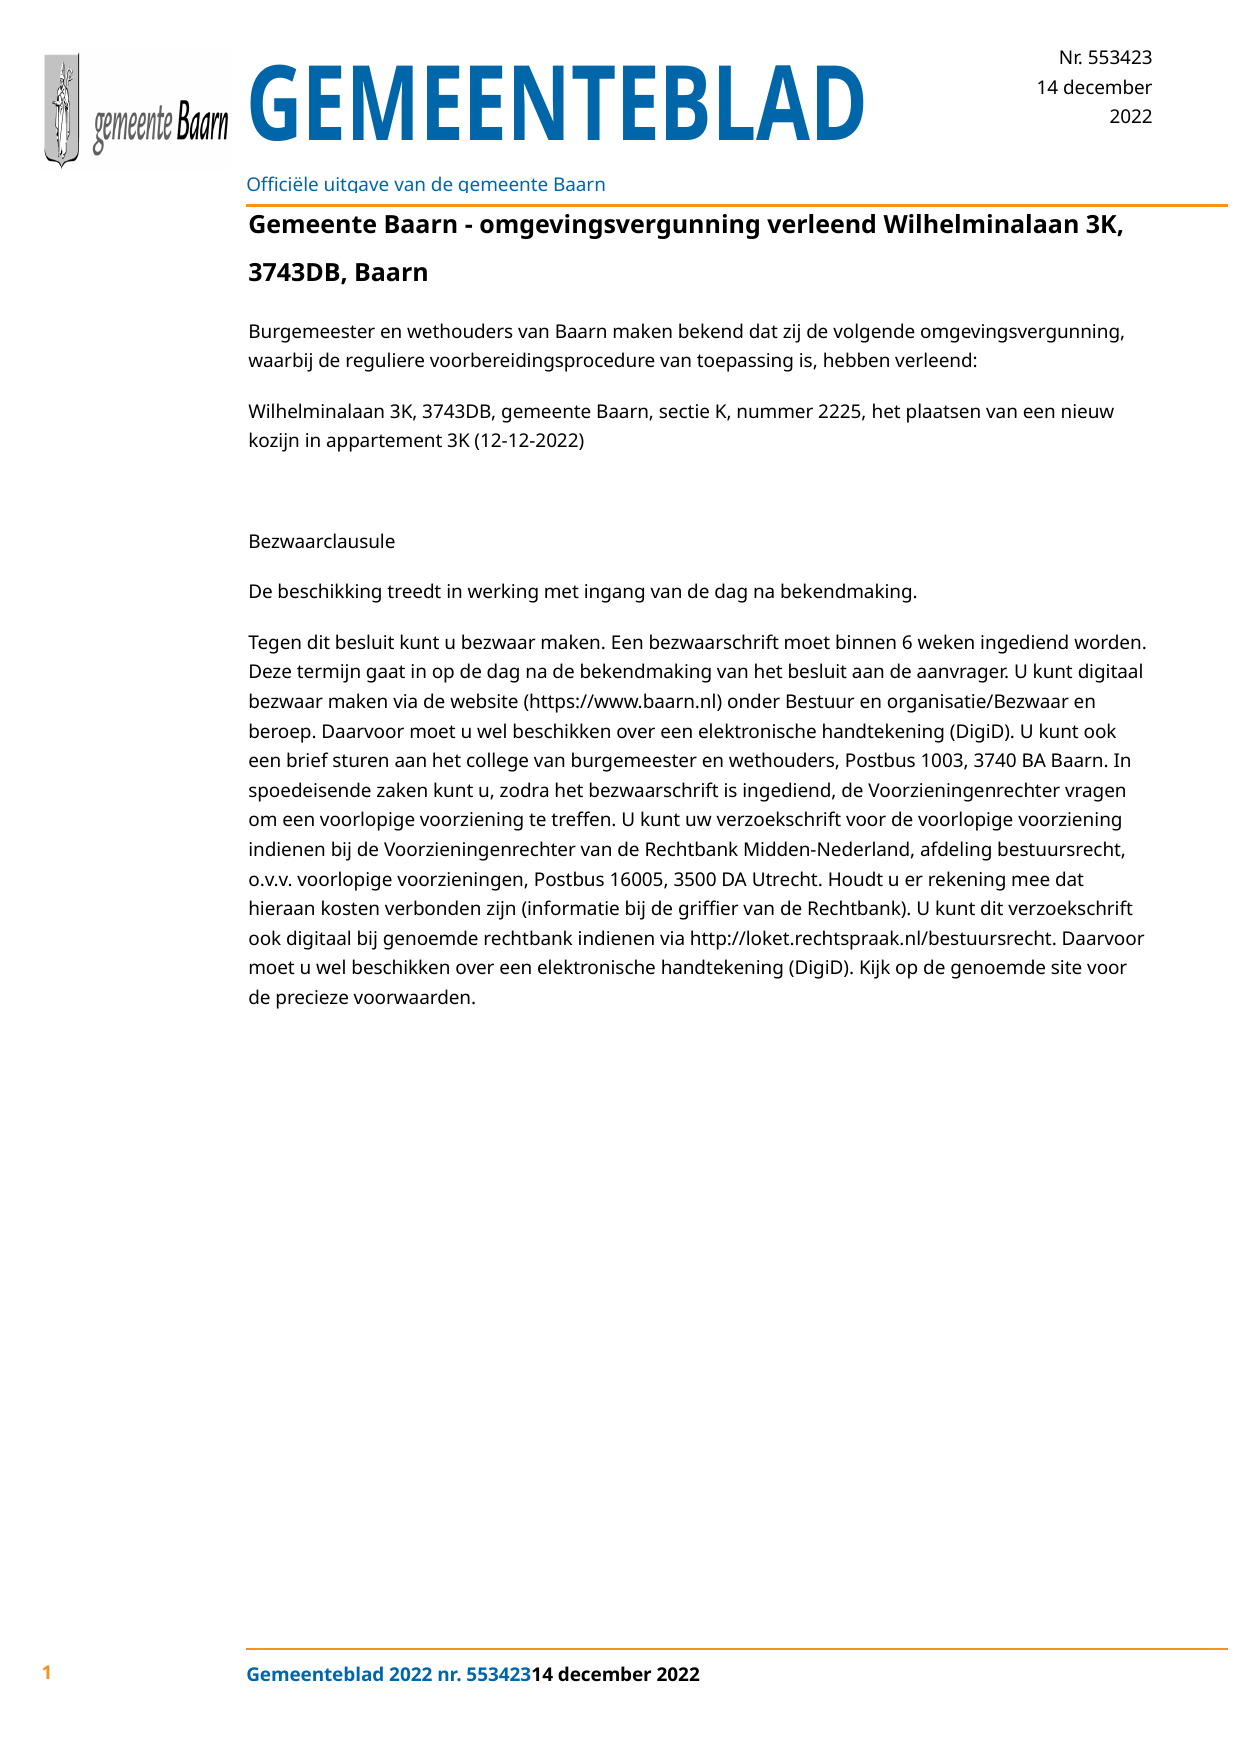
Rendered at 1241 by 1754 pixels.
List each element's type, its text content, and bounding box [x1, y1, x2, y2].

text Gemeente Baarn - omgevingsvergunning verleend Wilhelminalaan 3K, 3743DB, Baarn [248, 207, 1152, 288]
picture [41, 47, 231, 172]
text Wilhelminalaan 3K, 3743DB, gemeente Baarn, sectie K, nummer 2225, het plaatsen van een nieuw kozijn in appartement 3K (12-12-2022) [248, 398, 1152, 453]
text Bezwaarclausule [248, 528, 1152, 554]
text Burgemeester en wethouders van Baarn maken bekend dat zij de volgende omgevingsvergunning, waarbij de reguliere voorbereidingsprocedure van toepassing is, hebben verleend: [248, 318, 1152, 373]
text De beschikking treedt in werking met ingang van de dag na bekendmaking. [248, 579, 1152, 604]
text Tegen dit besluit kunt u bezwaar maken. Een bezwaarschrift moet binnen 6 weken ingediend worden. Deze termijn gaat in op de dag na de bekendmaking van het besluit aan de aanvrager. U kunt digitaal bezwaar maken via de website (https://www.baarn.nl) onder Bestuur en organisatie/Bezwaar en beroep. Daarvoor moet u wel beschikken over een elektronische handtekening (DigiD). U kunt ook een brief sturen aan het college van burgemeester en wethouders, Postbus 1003, 3740 BA Baarn. In spoedeisende zaken kunt u, zodra het bezwaarschrift is ingediend, de Voorzieningenrechter vragen om een voorlopige voorziening te treffen. U kunt uw verzoekschrift voor de voorlopige voorziening indienen bij de Voorzieningenrechter van de Rechtbank Midden-Nederland, afdeling bestuursrecht, o.v.v. voorlopige voorzieningen, Postbus 16005, 3500 DA Utrecht. Houdt u er rekening mee dat hieraan kosten verbonden zijn (informatie bij de griffier van de Rechtbank). U kunt dit verzoekschrift ook digitaal bij genoemde rechtbank indienen via http://loket.rechtspraak.nl/bestuursrecht. Daarvoor moet u wel beschikken over een elektronische handtekening (DigiD). Kijk op de genoemde site voor de precieze voorwaarden. [248, 629, 1152, 1010]
